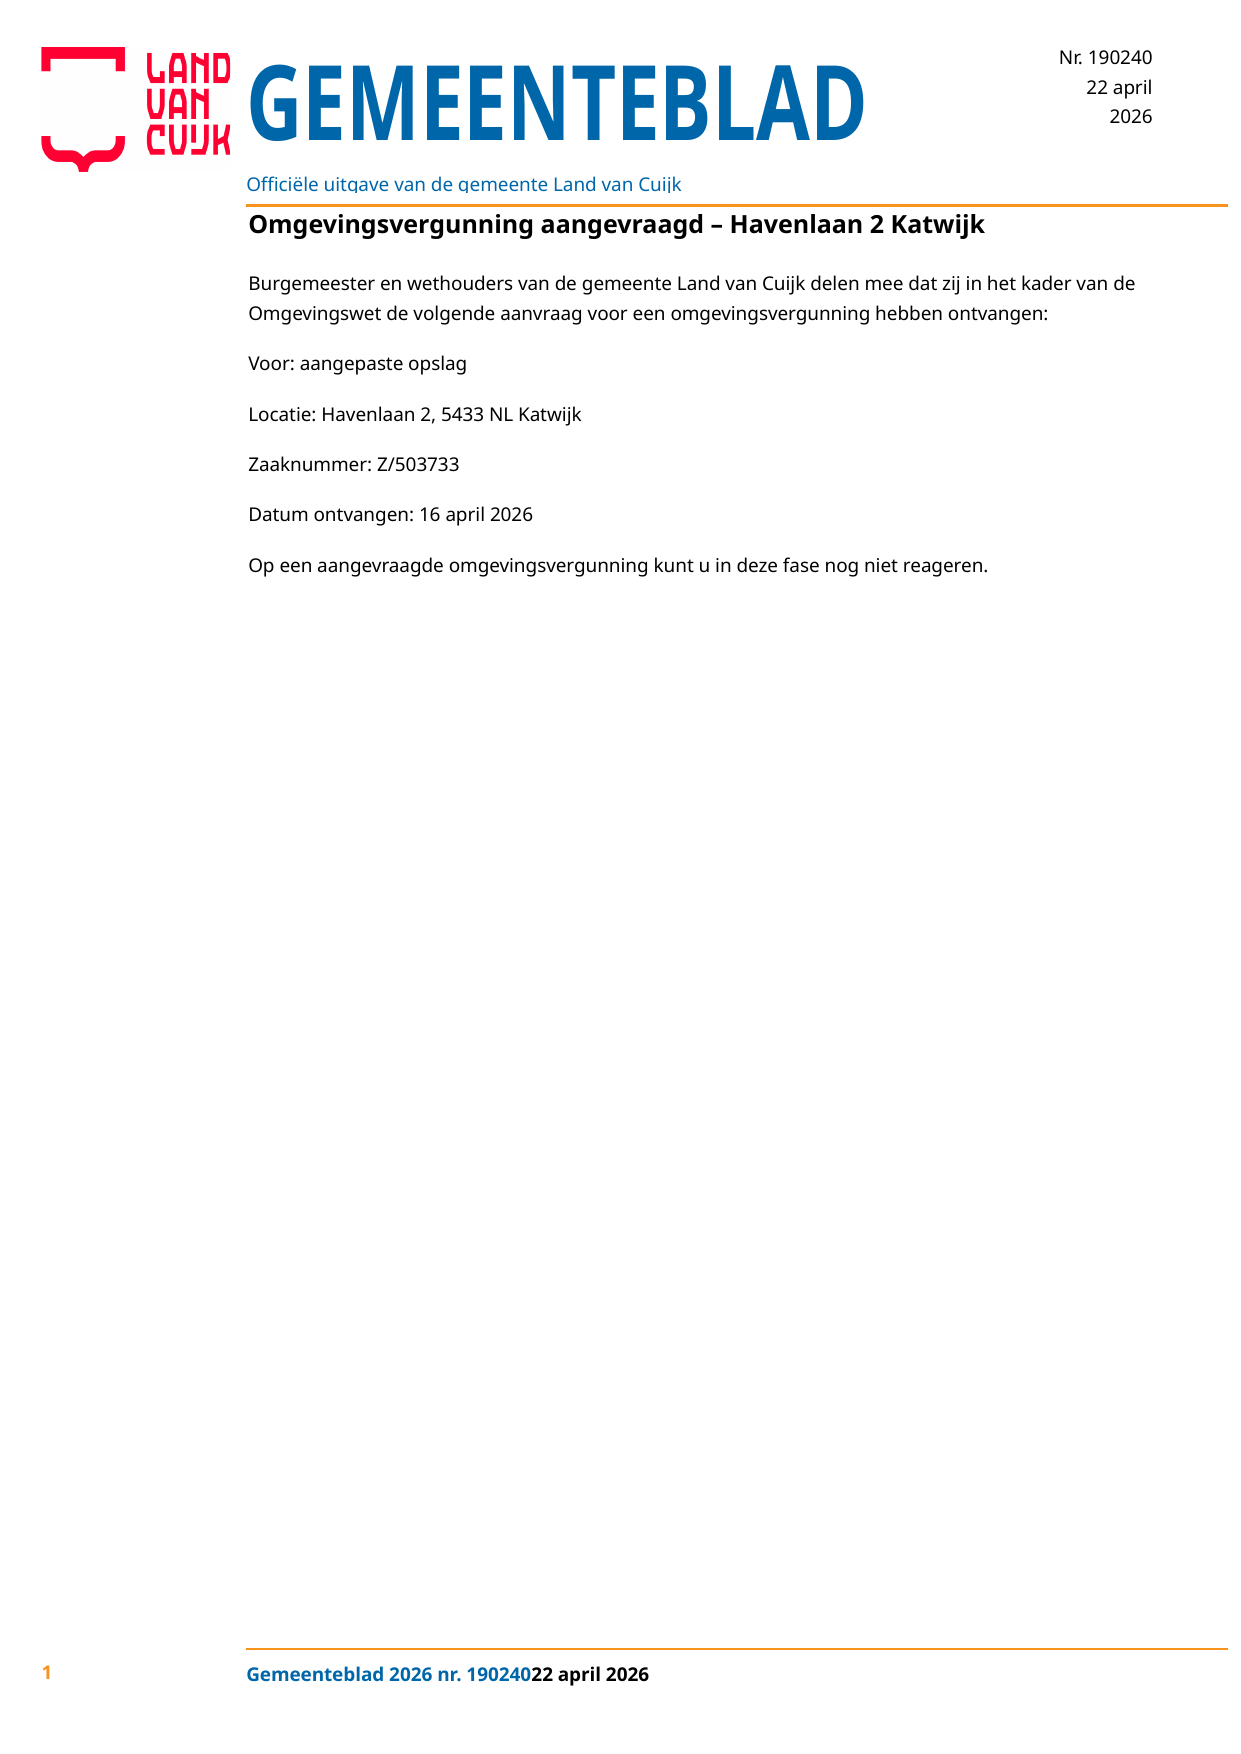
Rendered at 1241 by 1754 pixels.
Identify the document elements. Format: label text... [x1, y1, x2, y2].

text Locatie: Havenlaan 2, 5433 NL Katwijk [248, 401, 1152, 426]
text Op een aangevraagde omgevingsvergunning kunt u in deze fase nog niet reageren. [248, 552, 1152, 578]
text Zaaknummer: Z/503733 [248, 451, 1152, 477]
picture [41, 47, 231, 172]
text Omgevingsvergunning aangevraagd – Havenlaan 2 Katwijk [248, 207, 1152, 241]
text Datum ontvangen: 16 april 2026 [248, 502, 1152, 527]
text Voor: aangepaste opslag [248, 350, 1152, 376]
text Burgemeester en wethouders van de gemeente Land van Cuijk delen mee dat zij in het kader van de Omgevingswet de volgende aanvraag voor een omgevingsvergunning hebben ontvangen: [248, 270, 1152, 326]
